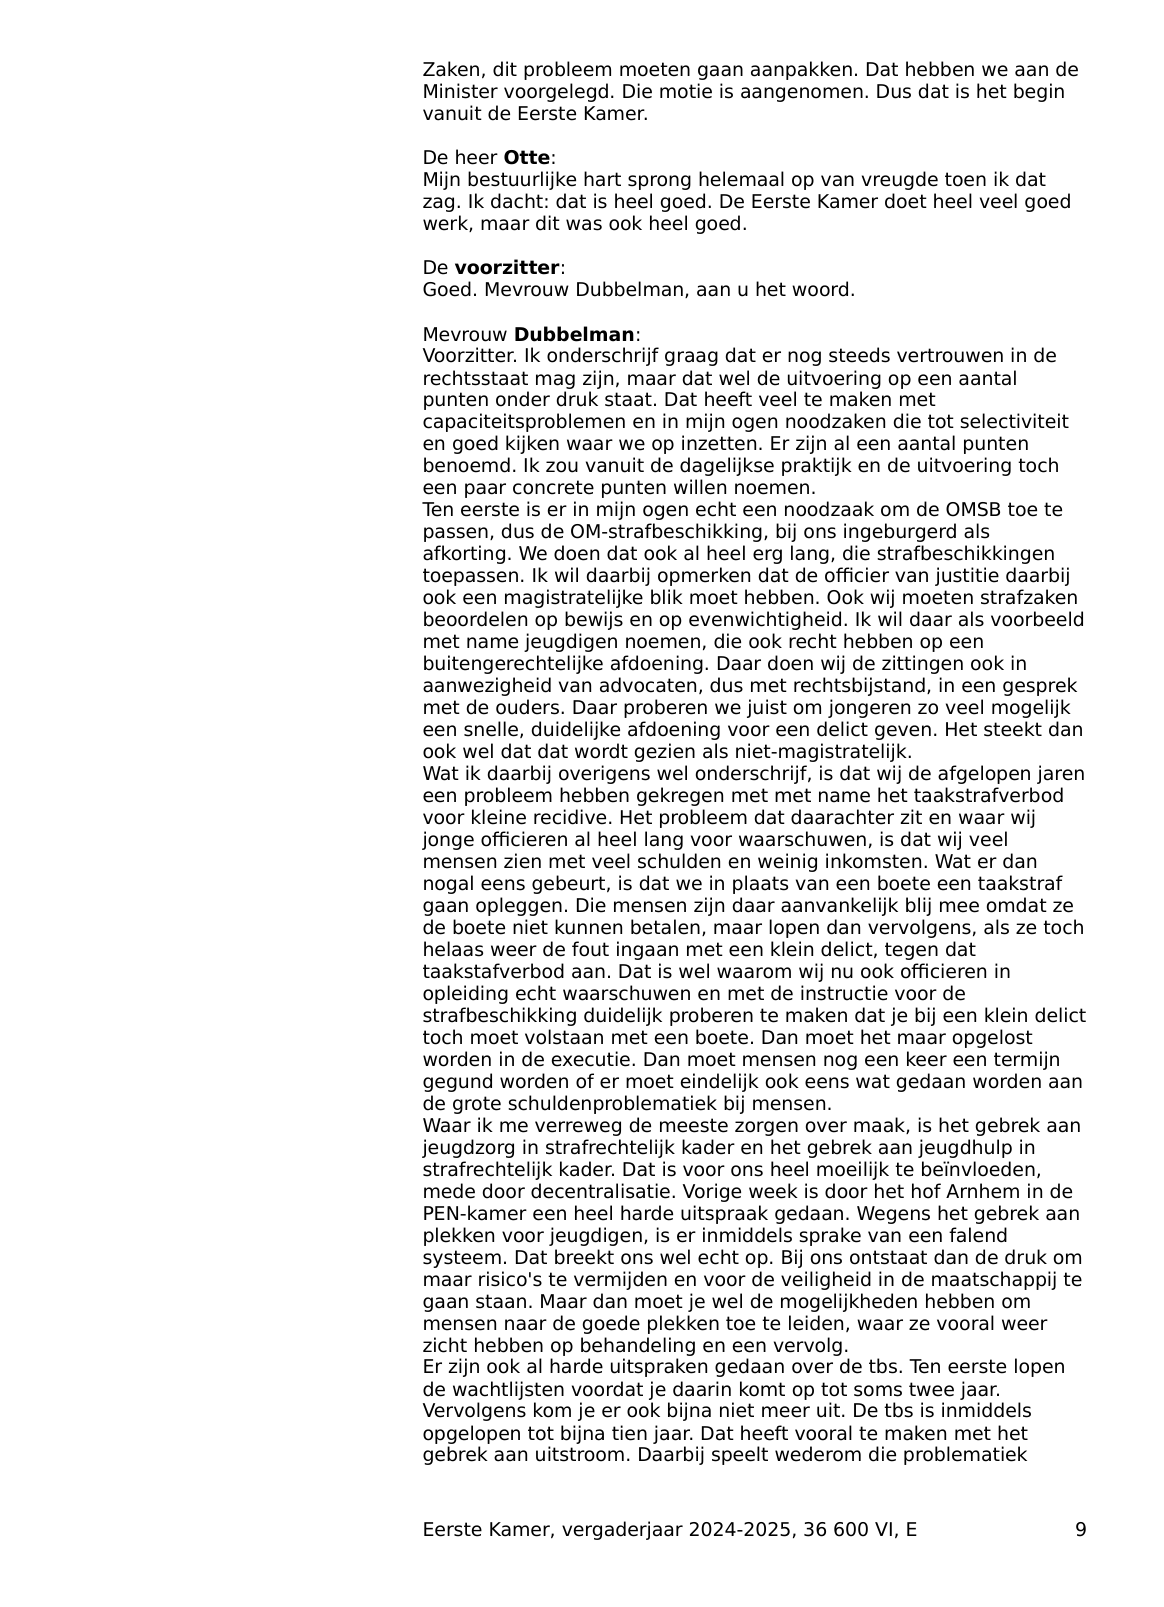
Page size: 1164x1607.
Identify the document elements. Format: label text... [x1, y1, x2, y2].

text De voorzitter: [422, 257, 1087, 279]
text De heer Otte: [422, 147, 1087, 169]
text Wat ik daarbij overigens wel onderschrijf, is dat wij de afgelopen jaren een probleem hebben gekregen met met name het taakstrafverbod voor kleine recidive. Het probleem dat daarachter zit en waar wij jonge officieren al heel lang voor waarschuwen, is dat wij veel mensen zien met veel schulden en weinig inkomsten. Wat er dan nogal eens gebeurt, is dat we in plaats van een boete een taakstraf gaan opleggen. Die mensen zijn daar aanvankelijk blij mee omdat ze de boete niet kunnen betalen, maar lopen dan vervolgens, als ze toch helaas weer de fout ingaan met een klein delict, tegen dat taakstafverbod aan. Dat is wel waarom wij nu ook officieren in opleiding echt waarschuwen en met de instructie voor de strafbeschikking duidelijk proberen te maken dat je bij een klein delict toch moet volstaan met een boete. Dan moet het maar opgelost worden in de executie. Dan moet mensen nog een keer een termijn gegund worden of er moet eindelijk ook eens wat gedaan worden aan de grote schuldenproblematiek bij mensen. [422, 763, 1087, 1115]
text Mevrouw Dubbelman: [422, 323, 1087, 345]
text Mijn bestuurlijke hart sprong helemaal op van vreugde toen ik dat zag. Ik dacht: dat is heel goed. De Eerste Kamer doet heel veel goed werk, maar dit was ook heel goed. [422, 169, 1087, 235]
text Waar ik me verreweg de meeste zorgen over maak, is het gebrek aan jeugdzorg in strafrechtelijk kader en het gebrek aan jeugdhulp in strafrechtelijk kader. Dat is voor ons heel moeilijk te beïnvloeden, mede door decentralisatie. Vorige week is door het hof Arnhem in de PEN-kamer een heel harde uitspraak gedaan. Wegens het gebrek aan plekken voor jeugdigen, is er inmiddels sprake van een falend systeem. Dat breekt ons wel echt op. Bij ons ontstaat dan de druk om maar risico's te vermijden en voor de veiligheid in de maatschappij te gaan staan. Maar dan moet je wel de mogelijkheden hebben om mensen naar de goede plekken toe te leiden, waar ze vooral weer zicht hebben op behandeling en een vervolg. [422, 1115, 1087, 1356]
text Zaken, dit probleem moeten gaan aanpakken. Dat hebben we aan de Minister voorgelegd. Die motie is aangenomen. Dus dat is het begin vanuit de Eerste Kamer. [422, 59, 1087, 125]
text Ten eerste is er in mijn ogen echt een noodzaak om de OMSB toe te passen, dus de OM-strafbeschikking, bij ons ingeburgerd als afkorting. We doen dat ook al heel erg lang, die strafbeschikkingen toepassen. Ik wil daarbij opmerken dat de officier van justitie daarbij ook een magistratelijke blik moet hebben. Ook wij moeten strafzaken beoordelen op bewijs en op evenwichtigheid. Ik wil daar als voorbeeld met name jeugdigen noemen, die ook recht hebben op een buitengerechtelijke afdoening. Daar doen wij de zittingen ook in aanwezigheid van advocaten, dus met rechtsbijstand, in een gesprek met de ouders. Daar proberen we juist om jongeren zo veel mogelijk een snelle, duidelijke afdoening voor een delict geven. Het steekt dan ook wel dat dat wordt gezien als niet-magistratelijk. [422, 499, 1087, 763]
text Goed. Mevrouw Dubbelman, aan u het woord. [422, 279, 1087, 301]
text Er zijn ook al harde uitspraken gedaan over de tbs. Ten eerste lopen de wachtlijsten voordat je daarin komt op tot soms twee jaar. Vervolgens kom je er ook bijna niet meer uit. De tbs is inmiddels opgelopen tot bijna tien jaar. Dat heeft vooral te maken met het gebrek aan uitstroom. Daarbij speelt wederom die problematiek [422, 1356, 1087, 1466]
text Voorzitter. Ik onderschrijf graag dat er nog steeds vertrouwen in de rechtsstaat mag zijn, maar dat wel de uitvoering op een aantal punten onder druk staat. Dat heeft veel te maken met capaciteitsproblemen en in mijn ogen noodzaken die tot selectiviteit en goed kijken waar we op inzetten. Er zijn al een aantal punten benoemd. Ik zou vanuit de dagelijkse praktijk en de uitvoering toch een paar concrete punten willen noemen. [422, 345, 1087, 499]
